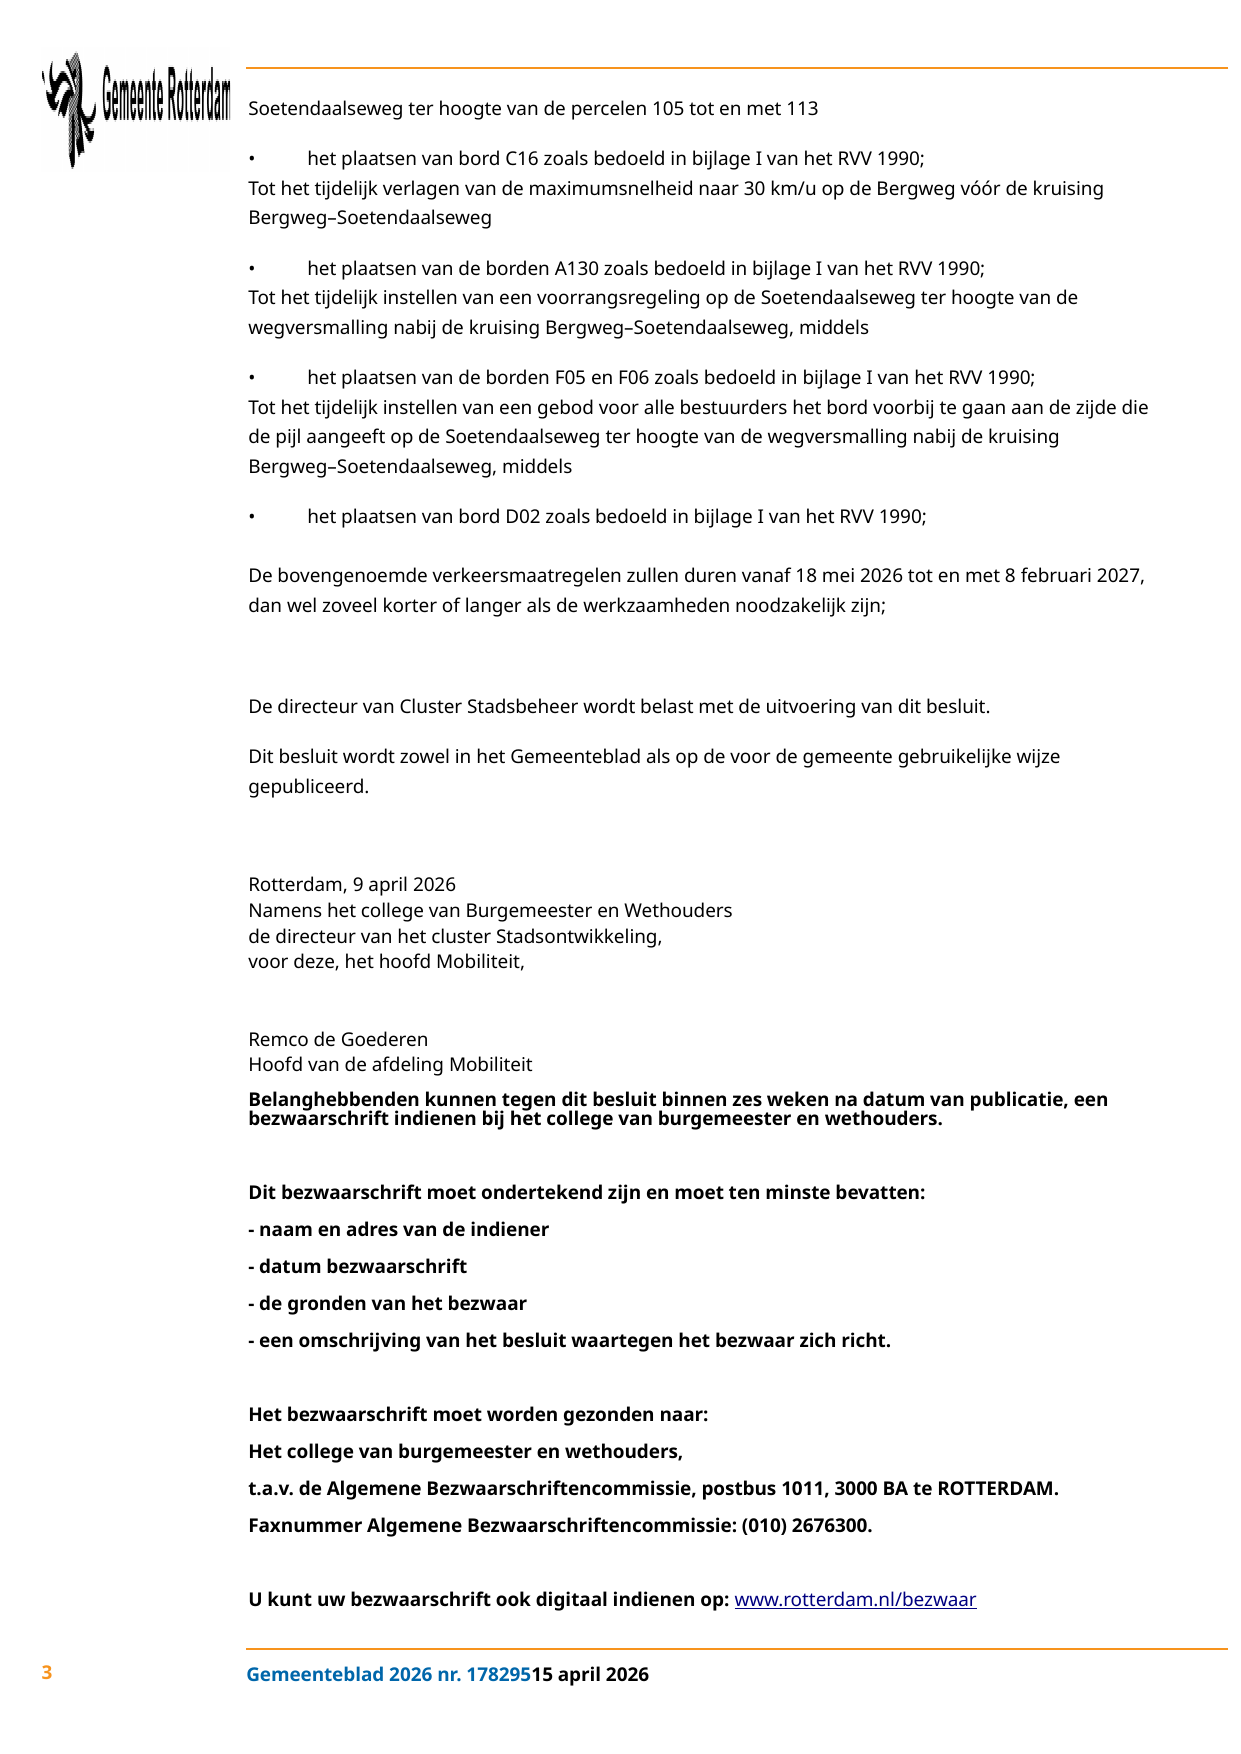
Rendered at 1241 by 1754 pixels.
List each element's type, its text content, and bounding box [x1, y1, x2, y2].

text Dit besluit wordt zowel in het Gemeenteblad als op de voor de gemeente gebruikelijke wijze gepubliceerd. [248, 743, 1152, 799]
text Soetendaalseweg ter hoogte van de percelen 105 tot en met 113 [248, 95, 1152, 121]
text Het college van burgemeester en wethouders, [248, 1443, 1152, 1462]
list het plaatsen van bord C16 zoals bedoeld in bijlage I van het RVV 1990; [248, 145, 1152, 171]
text Remco de Goederen [248, 1026, 1152, 1051]
list het plaatsen van bord D02 zoals bedoeld in bijlage I van het RVV 1990; [248, 503, 1152, 529]
text U kunt uw bezwaarschrift ook digitaal indienen op: www.rotterdam.nl/bezwaar [248, 1591, 1152, 1610]
text Namens het college van Burgemeester en Wethouders [248, 897, 1152, 923]
text Belanghebbenden kunnen tegen dit besluit binnen zes weken na datum van publicatie, een bezwaarschrift indienen bij het college van burgemeester en wethouders. [248, 1091, 1152, 1129]
text Tot het tijdelijk instellen van een gebod voor alle bestuurders het bord voorbij te gaan aan de zijde die de pijl aangeeft op de Soetendaalseweg ter hoogte van de wegversmalling nabij de kruising Bergweg–Soetendaalseweg, middels [248, 394, 1152, 479]
picture [41, 47, 231, 172]
text - een omschrijving van het besluit waartegen het bezwaar zich richt. [248, 1332, 1152, 1351]
text - de gronden van het bezwaar [248, 1295, 1152, 1314]
text De directeur van Cluster Stadsbeheer wordt belast met de uitvoering van dit besluit. [248, 693, 1152, 719]
text voor deze, het hoofd Mobiliteit, [248, 948, 1152, 974]
text Rotterdam, 9 april 2026 [248, 871, 1152, 897]
text - naam en adres van de indiener [248, 1221, 1152, 1240]
text Faxnummer Algemene Bezwaarschriftencommissie: (010) 2676300. [248, 1517, 1152, 1536]
text Dit bezwaarschrift moet ondertekend zijn en moet ten minste bevatten: [248, 1184, 1152, 1203]
text t.a.v. de Algemene Bezwaarschriftencommissie, postbus 1011, 3000 BA te ROTTERDAM. [248, 1480, 1152, 1499]
text - datum bezwaarschrift [248, 1258, 1152, 1277]
text Hoofd van de afdeling Mobiliteit [248, 1051, 1152, 1077]
list het plaatsen van de borden A130 zoals bedoeld in bijlage I van het RVV 1990; [248, 255, 1152, 281]
text Tot het tijdelijk instellen van een voorrangsregeling op de Soetendaalseweg ter hoogte van de wegversmalling nabij de kruising Bergweg–Soetendaalseweg, middels [248, 284, 1152, 340]
text Het bezwaarschrift moet worden gezonden naar: [248, 1406, 1152, 1425]
list het plaatsen van de borden F05 en F06 zoals bedoeld in bijlage I van het RVV 1990; [248, 364, 1152, 390]
text de directeur van het cluster Stadsontwikkeling, [248, 923, 1152, 948]
text De bovengenoemde verkeersmaatregelen zullen duren vanaf 18 mei 2026 tot en met 8 februari 2027, dan wel zoveel korter of langer als de werkzaamheden noodzakelijk zijn; [248, 563, 1152, 618]
text Tot het tijdelijk verlagen van de maximumsnelheid naar 30 km/u op de Bergweg vóór de kruising Bergweg–Soetendaalseweg [248, 175, 1152, 230]
